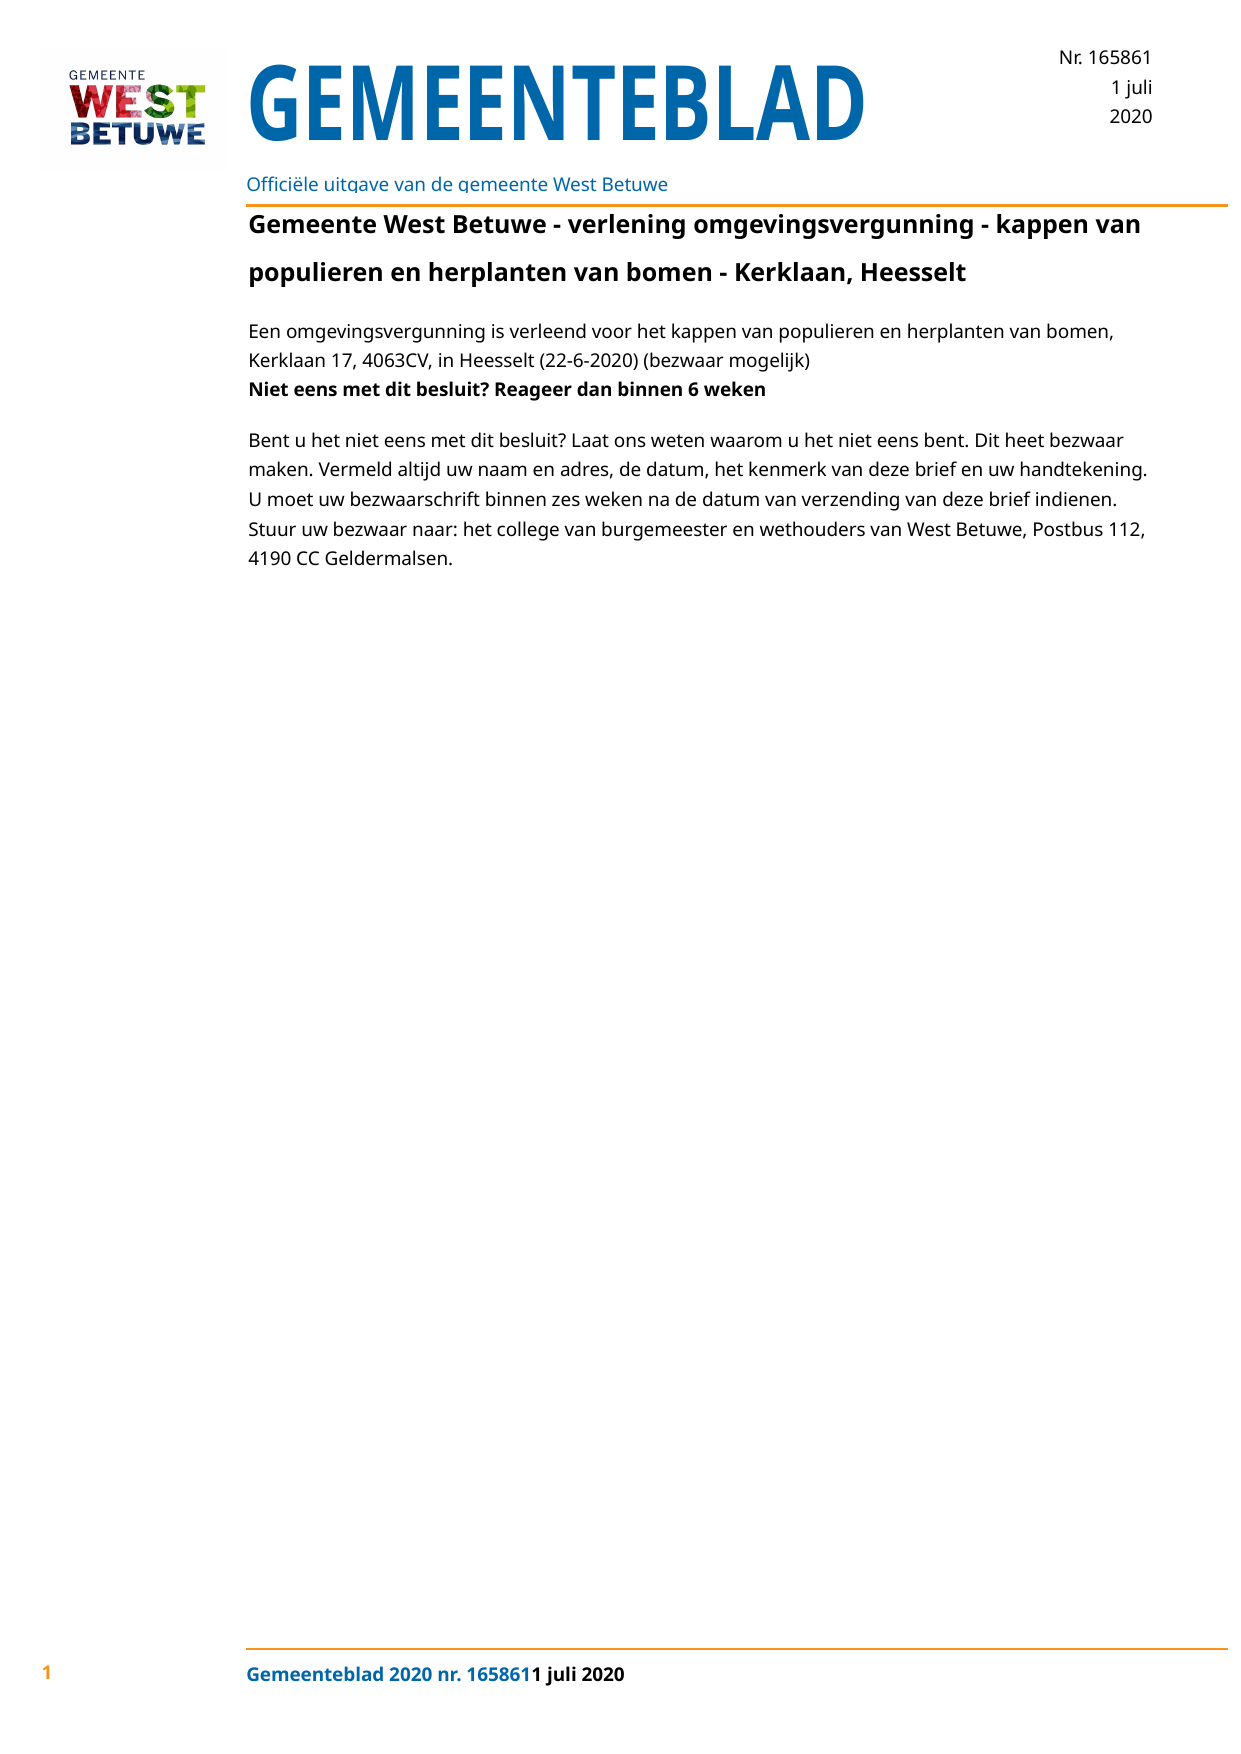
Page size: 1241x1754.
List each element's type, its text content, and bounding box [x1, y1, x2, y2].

picture [41, 47, 231, 172]
table_header Een omgevingsvergunning is verleend voor het kappen van populieren en herplanten van bomen, Kerklaan 17, 4063CV, in Heesselt (22-6-2020) (bezwaar mogelijk) [248, 318, 1152, 373]
text Gemeente West Betuwe - verlening omgevingsvergunning - kappen van populieren en herplanten van bomen - Kerklaan, Heesselt [248, 207, 1152, 288]
text Niet eens met dit besluit? Reageer dan binnen 6 weken [248, 377, 1152, 402]
text Bent u het niet eens met dit besluit? Laat ons weten waarom u het niet eens bent. Dit heet bezwaar maken. Vermeld altijd uw naam en adres, de datum, het kenmerk van deze brief en uw handtekening. U moet uw bezwaarschrift binnen zes weken na de datum van verzending van deze brief indienen. Stuur uw bezwaar naar: het college van burgemeester en wethouders van West Betuwe, Postbus 112, 4190 CC Geldermalsen. [248, 427, 1152, 571]
